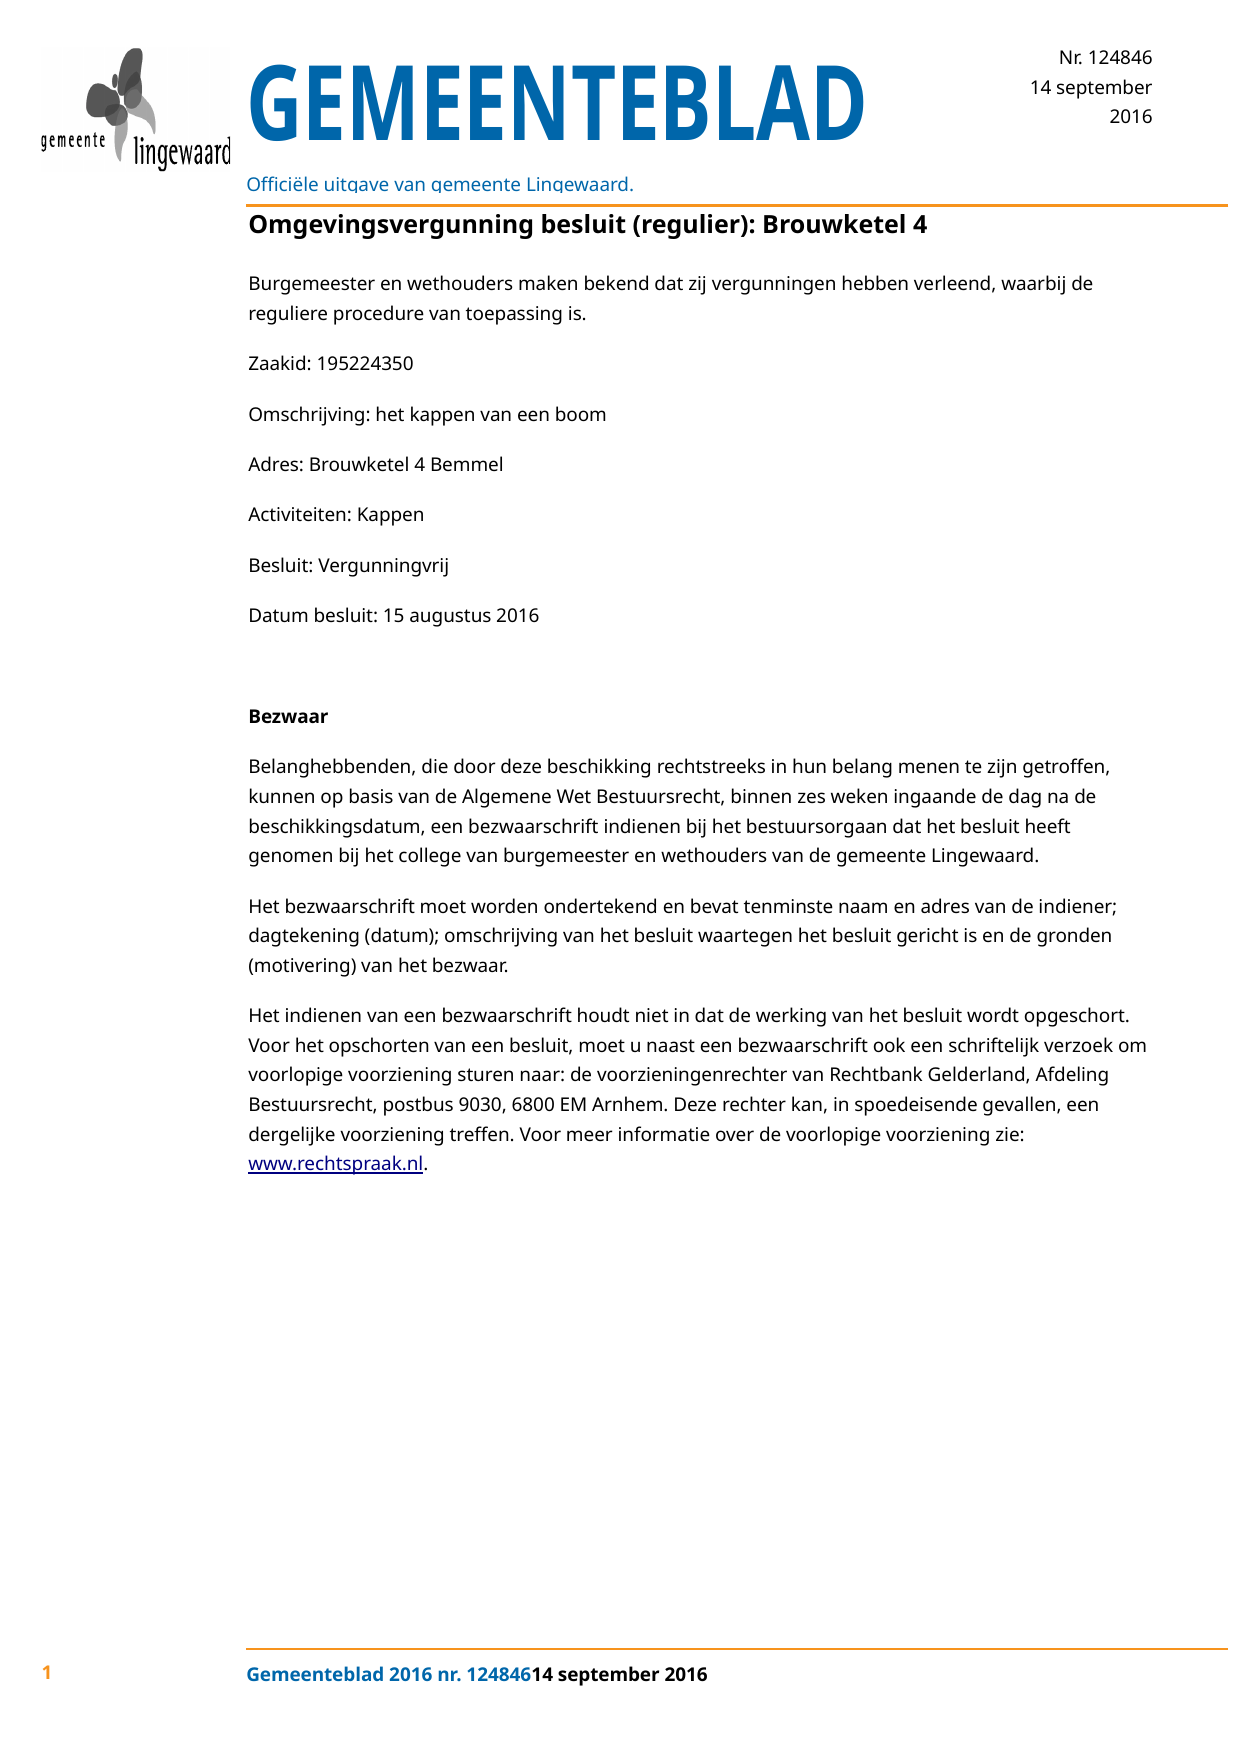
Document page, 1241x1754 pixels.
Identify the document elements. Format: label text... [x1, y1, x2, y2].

text Bezwaar [248, 703, 1152, 729]
text Belanghebbenden, die door deze beschikking rechtstreeks in hun belang menen te zijn getroffen, kunnen op basis van de Algemene Wet Bestuursrecht, binnen zes weken ingaande de dag na de beschikkingsdatum, een bezwaarschrift indienen bij het bestuursorgaan dat het besluit heeft genomen bij het college van burgemeester en wethouders van de gemeente Lingewaard. [248, 754, 1152, 868]
text Omschrijving: het kappen van een boom [248, 401, 1152, 426]
text Besluit: Vergunningvrij [248, 552, 1152, 578]
picture [41, 47, 231, 172]
text Burgemeester en wethouders maken bekend dat zij vergunningen hebben verleend, waarbij de reguliere procedure van toepassing is. [248, 270, 1152, 326]
text Datum besluit: 15 augustus 2016 [248, 602, 1152, 628]
text Zaakid: 195224350 [248, 350, 1152, 376]
text Omgevingsvergunning besluit (regulier): Brouwketel 4 [248, 207, 1152, 241]
text Het indienen van een bezwaarschrift houdt niet in dat de werking van het besluit wordt opgeschort. Voor het opschorten van een besluit, moet u naast een bezwaarschrift ook een schriftelijk verzoek om voorlopige voorziening sturen naar: de voorzieningenrechter van Rechtbank Gelderland, Afdeling Bestuursrecht, postbus 9030, 6800 EM Arnhem. Deze rechter kan, in spoedeisende gevallen, een dergelijke voorziening treffen. Voor meer informatie over de voorlopige voorziening zie: www.rechtspraak.nl. [248, 1002, 1152, 1176]
text Het bezwaarschrift moet worden ondertekend en bevat tenminste naam en adres van de indiener; dagtekening (datum); omschrijving van het besluit waartegen het besluit gericht is en de gronden (motivering) van het bezwaar. [248, 893, 1152, 978]
text Adres: Brouwketel 4 Bemmel [248, 451, 1152, 477]
text Activiteiten: Kappen [248, 502, 1152, 527]
